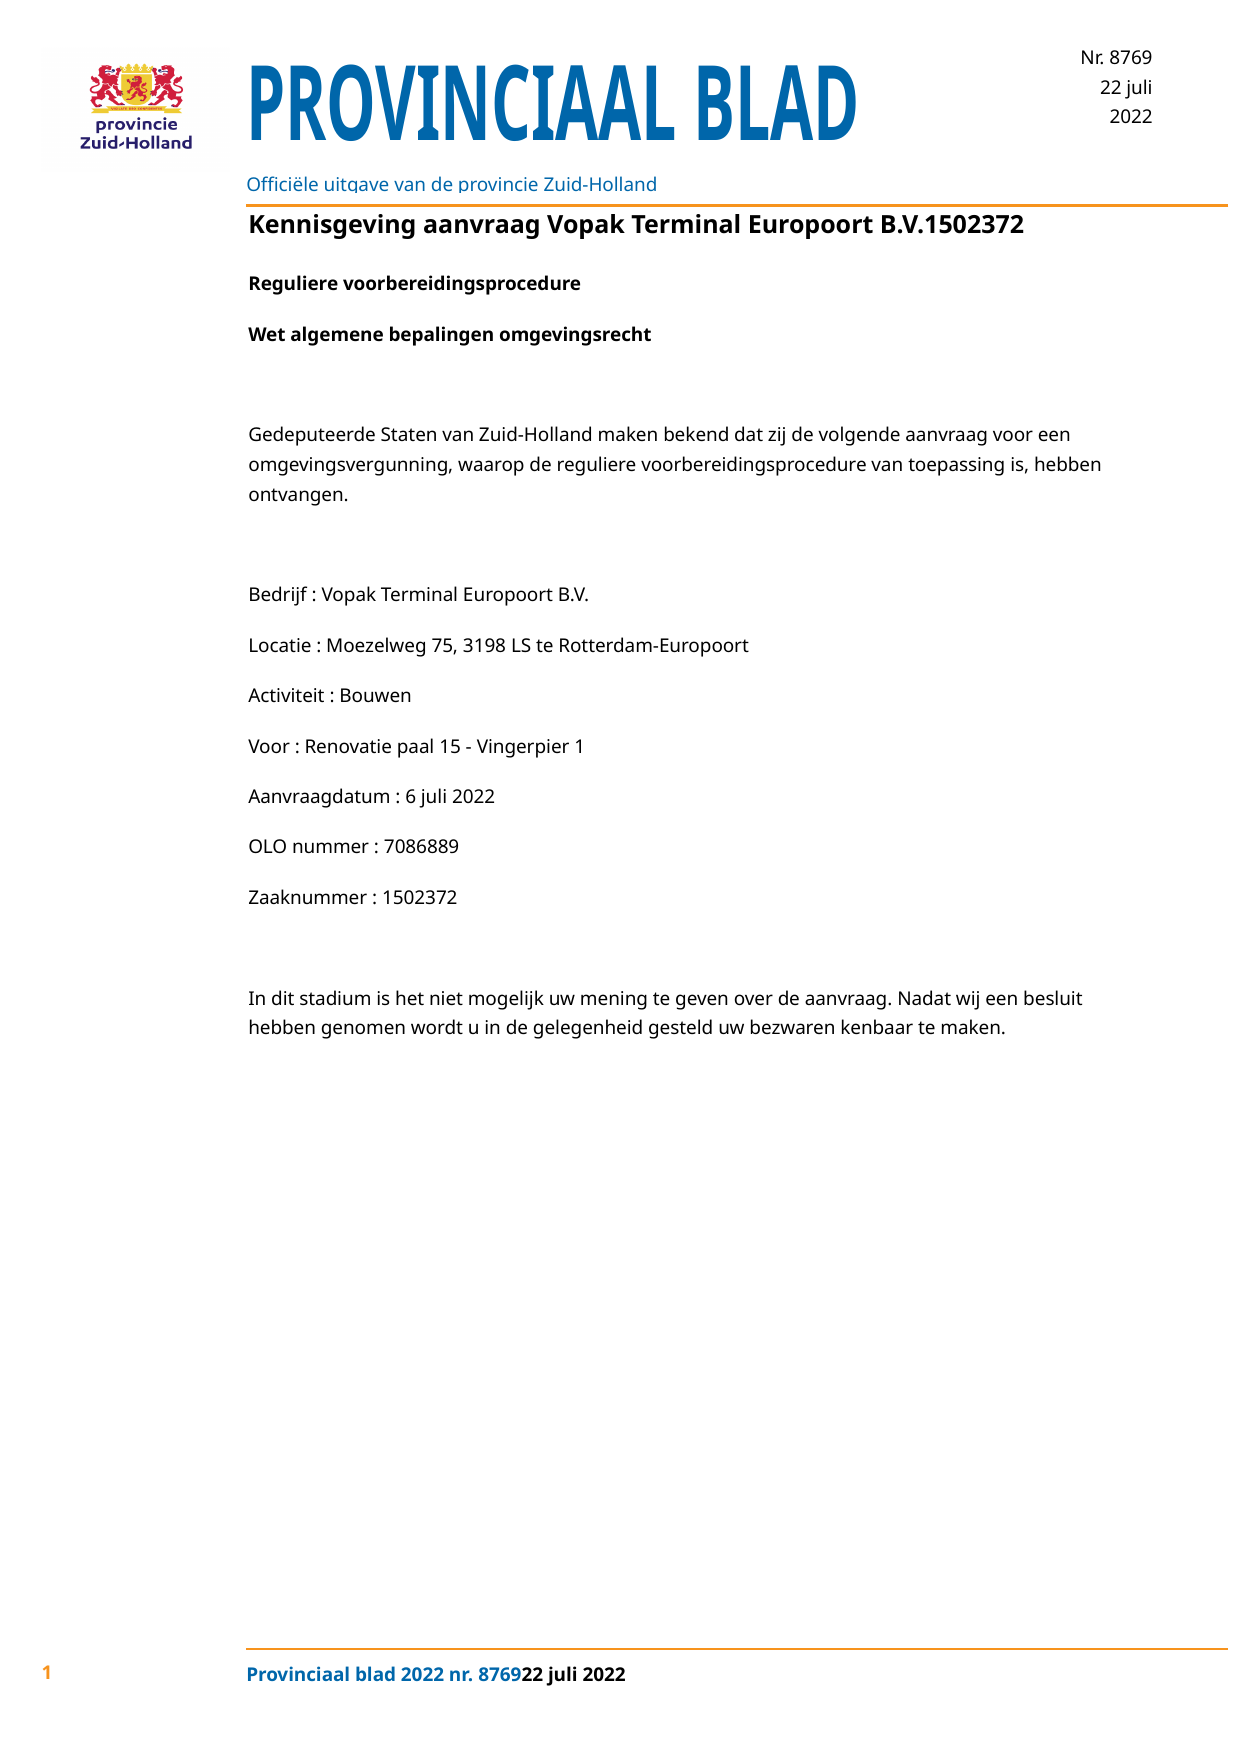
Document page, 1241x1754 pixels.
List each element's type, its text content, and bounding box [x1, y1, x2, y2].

picture [41, 47, 231, 172]
text In dit stadium is het niet mogelijk uw mening te geven over de aanvraag. Nadat wij een besluit hebben genomen wordt u in de gelegenheid gesteld uw bezwaren kenbaar te maken. [248, 985, 1152, 1040]
text Kennisgeving aanvraag Vopak Terminal Europoort B.V.1502372 [248, 207, 1152, 241]
text Wet algemene bepalingen omgevingsrecht [248, 321, 1152, 346]
text OLO nummer : 7086889 [248, 834, 1152, 859]
text Voor : Renovatie paal 15 - Vingerpier 1 [248, 733, 1152, 758]
text Locatie : Moezelweg 75, 3198 LS te Rotterdam-Europoort [248, 632, 1152, 658]
text Aanvraagdatum : 6 juli 2022 [248, 783, 1152, 809]
text Bedrijf : Vopak Terminal Europoort B.V. [248, 582, 1152, 607]
text Activiteit : Bouwen [248, 682, 1152, 708]
text Gedeputeerde Staten van Zuid-Holland maken bekend dat zij de volgende aanvraag voor een omgevingsvergunning, waarop de reguliere voorbereidingsprocedure van toepassing is, hebben ontvangen. [248, 422, 1152, 506]
text Zaaknummer : 1502372 [248, 884, 1152, 910]
text Reguliere voorbereidingsprocedure [248, 270, 1152, 296]
